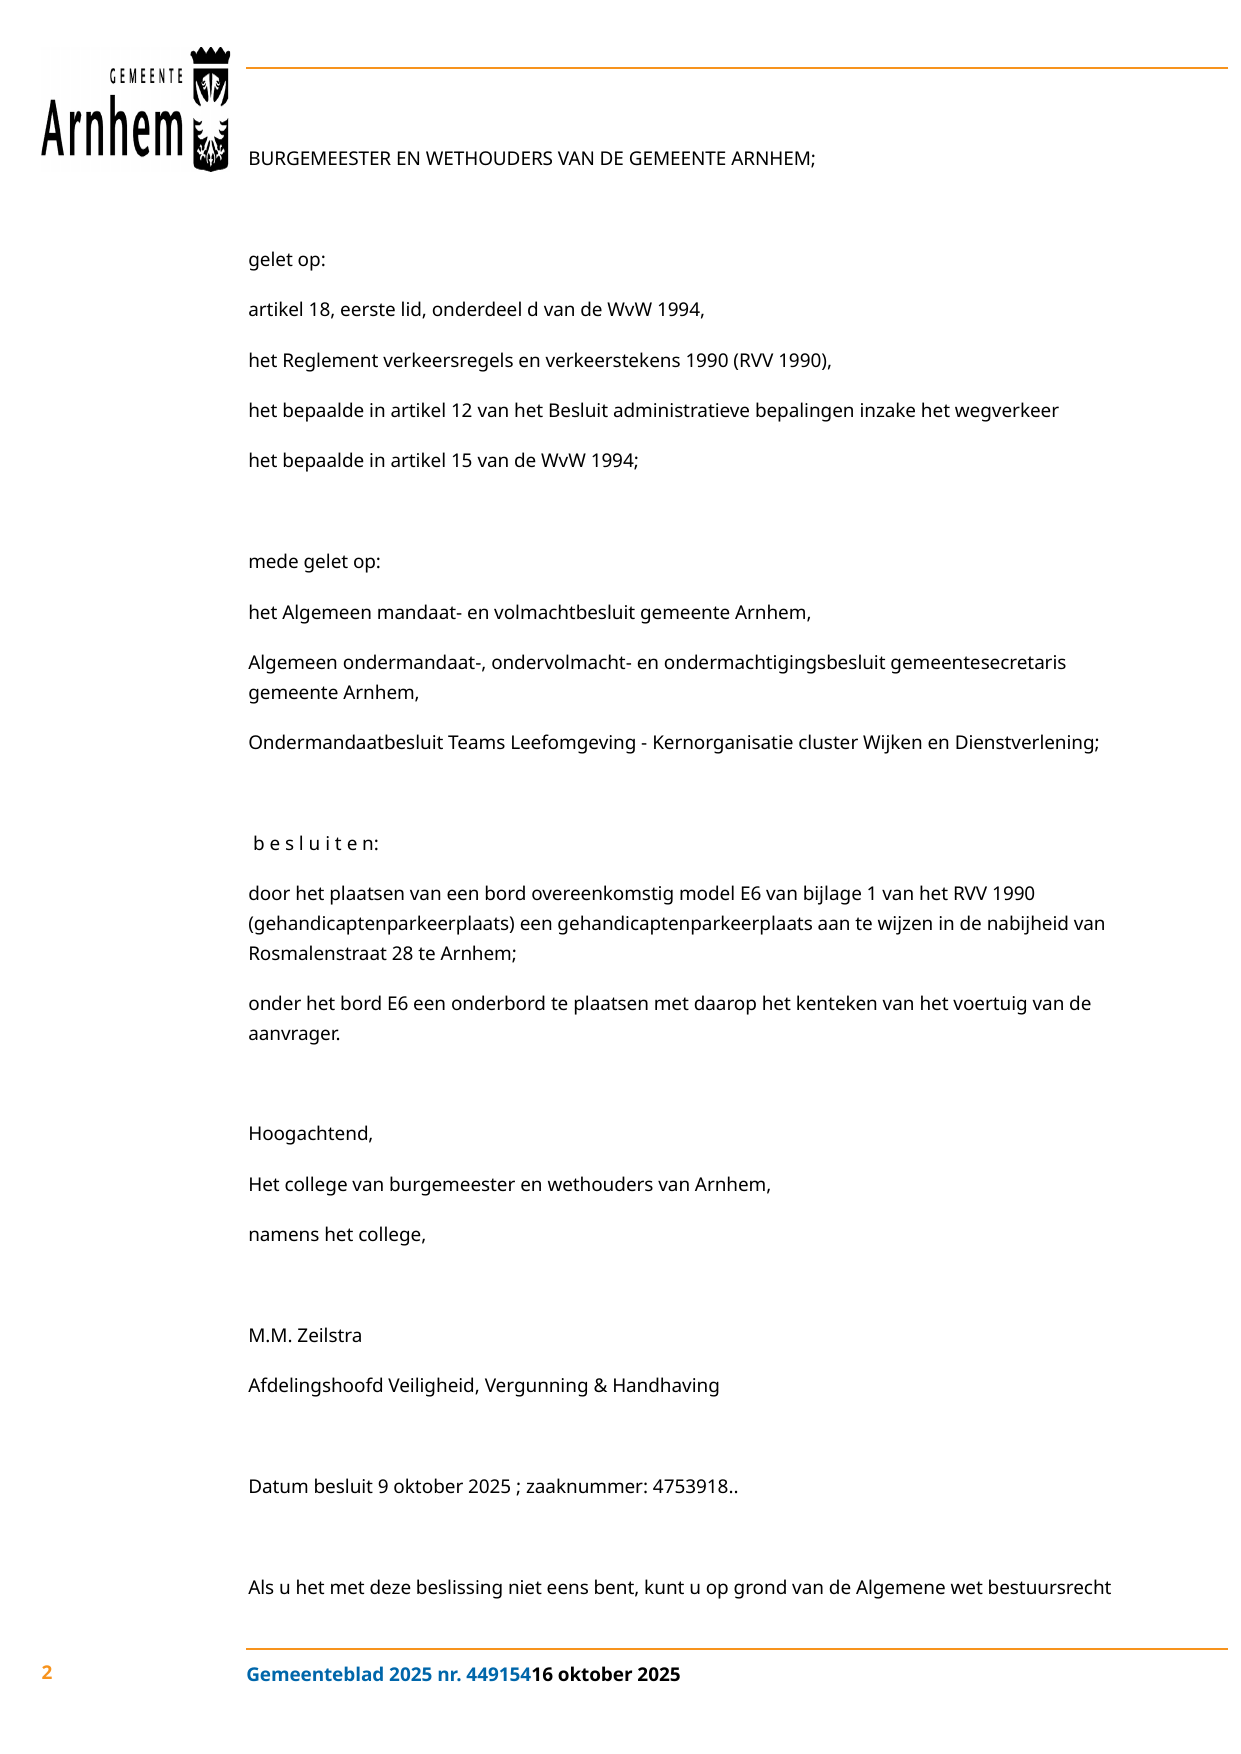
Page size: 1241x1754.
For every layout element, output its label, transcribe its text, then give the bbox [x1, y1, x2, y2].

text Ondermandaatbesluit Teams Leefomgeving - Kernorganisatie cluster Wijken en Dienstverlening; [248, 729, 1152, 755]
text onder het bord E6 een onderbord te plaatsen met daarop het kenteken van het voertuig van de aanvrager. [248, 990, 1152, 1046]
picture [41, 47, 231, 172]
text mede gelet op: [248, 548, 1152, 574]
text Datum besluit 9 oktober 2025 ; zaaknummer: 4753918.. [248, 1473, 1152, 1499]
text door het plaatsen van een bord overeenkomstig model E6 van bijlage 1 van het RVV 1990 (gehandicaptenparkeerplaats) een gehandicaptenparkeerplaats aan te wijzen in de nabijheid van Rosmalenstraat 28 te Arnhem; [248, 881, 1152, 966]
text het Algemeen mandaat- en volmachtbesluit gemeente Arnhem, [248, 599, 1152, 625]
text b e s l u i t e n: [248, 830, 1152, 856]
text artikel 18, eerste lid, onderdeel d van de WvW 1994, [248, 296, 1152, 322]
text BURGEMEESTER EN WETHOUDERS VAN DE GEMEENTE ARNHEM; [248, 145, 1152, 171]
text het bepaalde in artikel 12 van het Besluit administratieve bepalingen inzake het wegverkeer [248, 397, 1152, 423]
text Hoogachtend, [248, 1121, 1152, 1146]
text Algemeen ondermandaat-, ondervolmacht- en ondermachtigingsbesluit gemeentesecretaris gemeente Arnhem, [248, 649, 1152, 705]
text gelet op: [248, 246, 1152, 272]
text het Reglement verkeersregels en verkeerstekens 1990 (RVV 1990), [248, 347, 1152, 373]
text namens het college, [248, 1221, 1152, 1247]
text het bepaalde in artikel 15 van de WvW 1994; [248, 448, 1152, 473]
text M.M. Zeilstra [248, 1322, 1152, 1348]
text Als u het met deze beslissing niet eens bent, kunt u op grond van de Algemene wet bestuursrecht [248, 1574, 1152, 1600]
text Het college van burgemeester en wethouders van Arnhem, [248, 1171, 1152, 1197]
text Afdelingshoofd Veiligheid, Vergunning & Handhaving [248, 1373, 1152, 1398]
